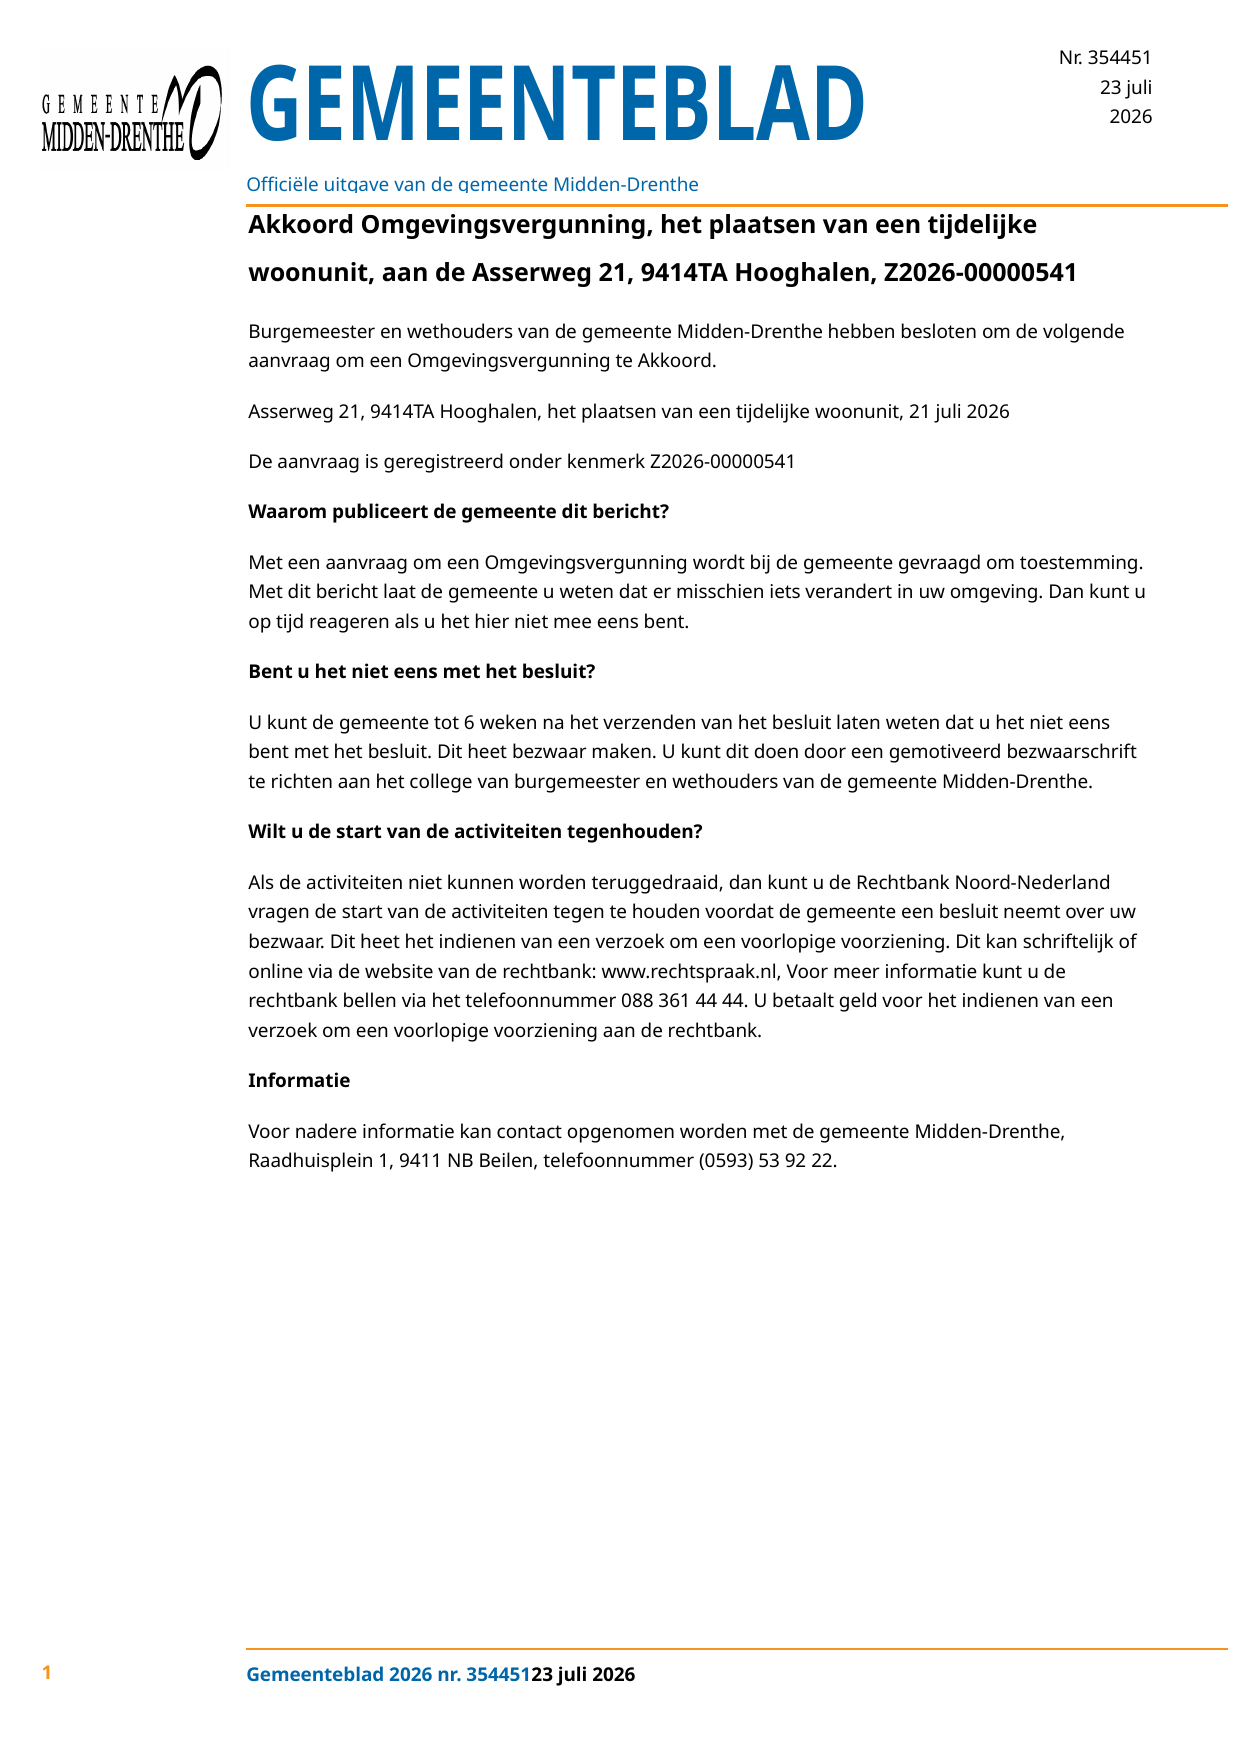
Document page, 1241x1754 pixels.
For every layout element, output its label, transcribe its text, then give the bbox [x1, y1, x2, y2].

text Met een aanvraag om een Omgevingsvergunning wordt bij de gemeente gevraagd om toestemming. Met dit bericht laat de gemeente u weten dat er misschien iets verandert in uw omgeving. Dan kunt u op tijd reageren als u het hier niet mee eens bent. [248, 549, 1152, 634]
text Asserweg 21, 9414TA Hooghalen, het plaatsen van een tijdelijke woonunit, 21 juli 2026 [248, 398, 1152, 424]
text Voor nadere informatie kan contact opgenomen worden met de gemeente Midden-Drenthe, Raadhuisplein 1, 9411 NB Beilen, telefoonnummer (0593) 53 92 22. [248, 1118, 1152, 1173]
picture [41, 47, 231, 172]
text Burgemeester en wethouders van de gemeente Midden-Drenthe hebben besloten om de volgende aanvraag om een Omgevingsvergunning te Akkoord. [248, 318, 1152, 373]
text Akkoord Omgevingsvergunning, het plaatsen van een tijdelijke woonunit, aan de Asserweg 21, 9414TA Hooghalen, Z2026-00000541 [248, 207, 1152, 288]
text De aanvraag is geregistreerd onder kenmerk Z2026-00000541 [248, 448, 1152, 474]
text Informatie [248, 1067, 1152, 1093]
text Wilt u de start van de activiteiten tegenhouden? [248, 819, 1152, 844]
text Als de activiteiten niet kunnen worden teruggedraaid, dan kunt u de Rechtbank Noord-Nederland vragen de start van de activiteiten tegen te houden voordat de gemeente een besluit neemt over uw bezwaar. Dit heet het indienen van een verzoek om een voorlopige voorziening. Dit kan schriftelijk of online via de website van de rechtbank: www.rechtspraak.nl, Voor meer informatie kunt u de rechtbank bellen via het telefoonnummer 088 361 44 44. U betaalt geld voor het indienen van een verzoek om een voorlopige voorziening aan de rechtbank. [248, 869, 1152, 1043]
text Bent u het niet eens met het besluit? [248, 659, 1152, 684]
text Waarom publiceert de gemeente dit bericht? [248, 499, 1152, 524]
text U kunt de gemeente tot 6 weken na het verzenden van het besluit laten weten dat u het niet eens bent met het besluit. Dit heet bezwaar maken. U kunt dit doen door een gemotiveerd bezwaarschrift te richten aan het college van burgemeester en wethouders van de gemeente Midden-Drenthe. [248, 709, 1152, 794]
